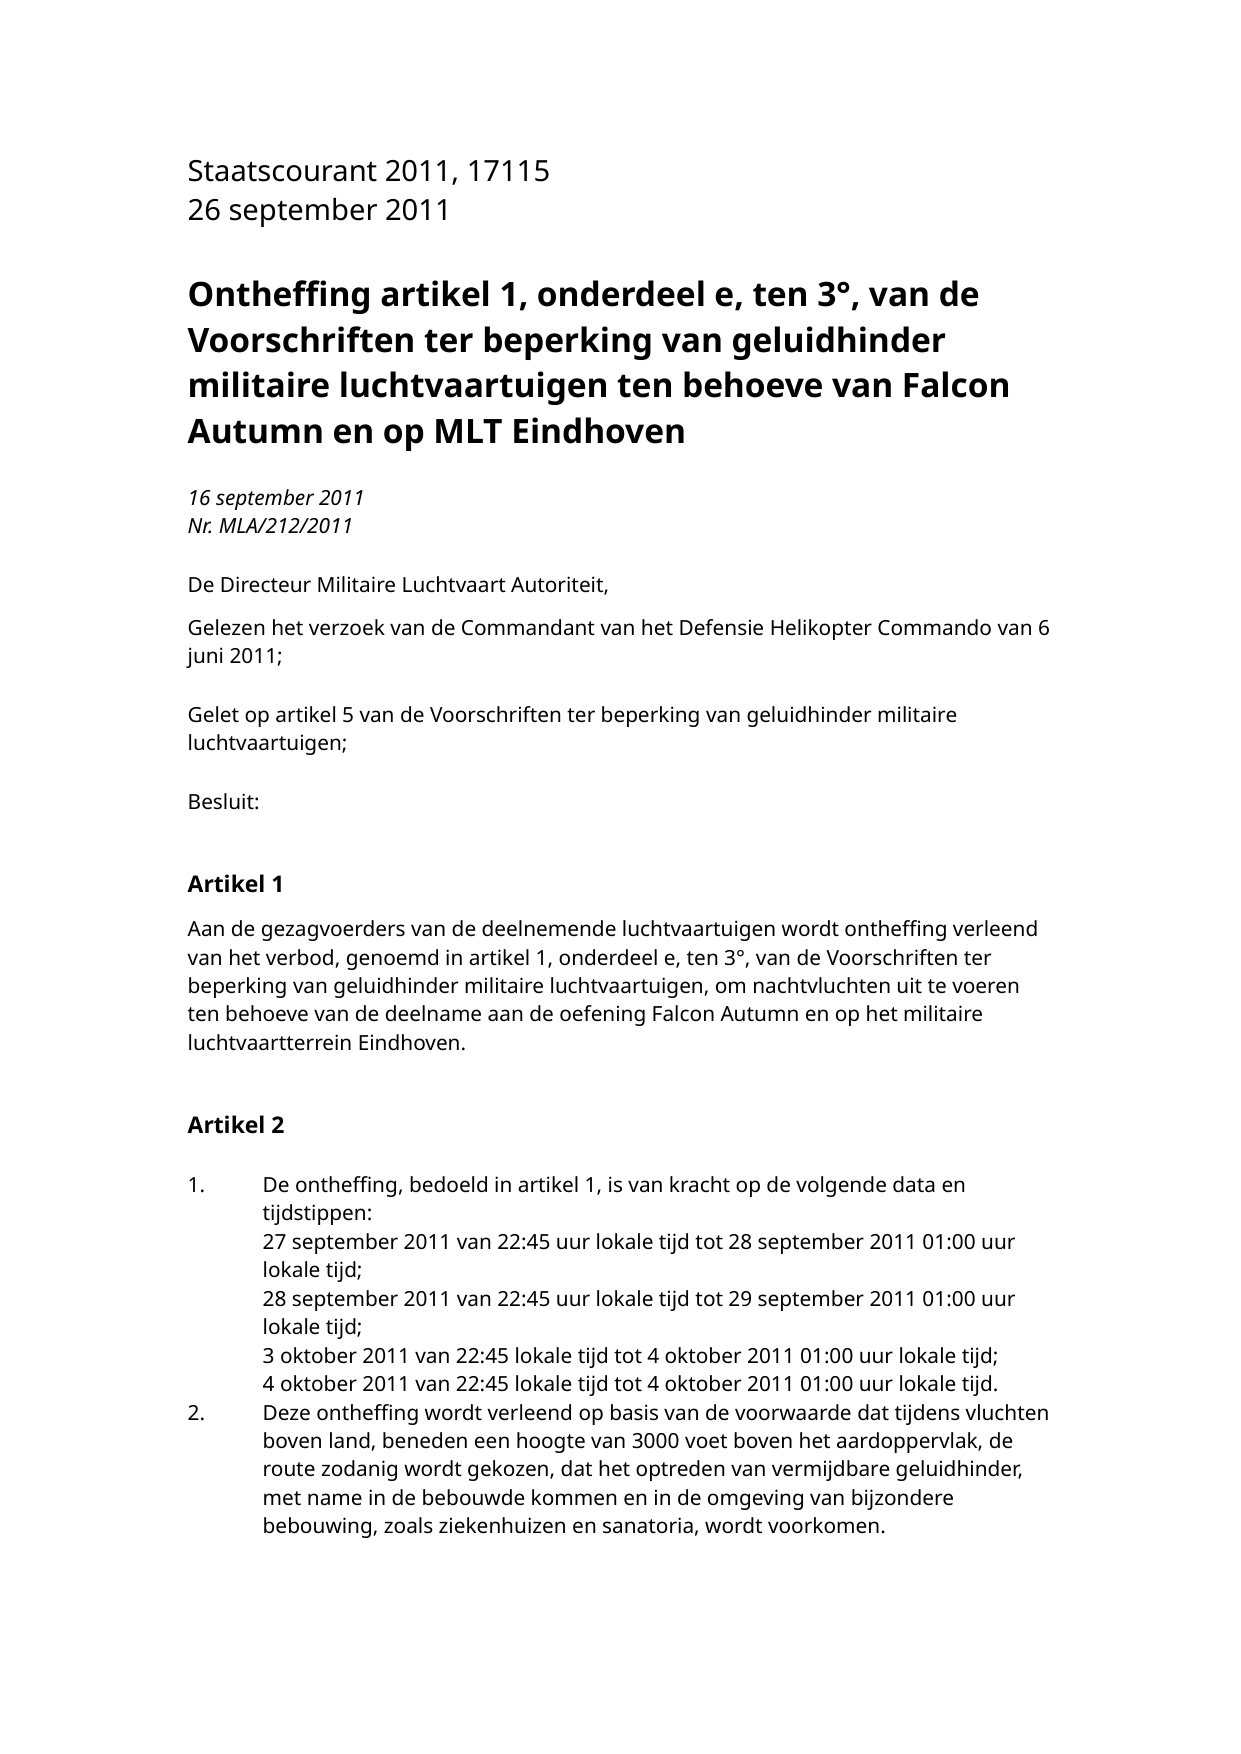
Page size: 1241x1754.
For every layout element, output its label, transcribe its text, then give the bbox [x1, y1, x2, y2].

list 27 september 2011 van 22:45 uur lokale tijd tot 28 september 2011 01:00 uur lokale tijd; [187, 1227, 1053, 1284]
list Deze ontheffing wordt verleend op basis van de voorwaarde dat tijdens vluchten boven land, beneden een hoogte van 3000 voet boven het aardoppervlak, de route zodanig wordt gekozen, dat het optreden van vermijdbare geluidhinder, met name in de bebouwde kommen en in de omgeving van bijzondere bebouwing, zoals ziekenhuizen en sanatoria, wordt voorkomen. [187, 1398, 1053, 1540]
text De Directeur Militaire Luchtvaart Autoriteit, [187, 570, 1053, 598]
list De ontheffing, bedoeld in artikel 1, is van kracht op de volgende data en tijdstippen: [187, 1170, 1053, 1227]
list 4 oktober 2011 van 22:45 lokale tijd tot 4 oktober 2011 01:00 uur lokale tijd. [187, 1369, 1053, 1398]
text Gelezen het verzoek van de Commandant van het Defensie Helikopter Commando van 6 juni 2011; [187, 613, 1053, 670]
text Besluit: [187, 787, 1053, 815]
subtitle Artikel 1 [187, 868, 1053, 899]
text Nr. MLA/212/2011 [187, 511, 1053, 540]
list 28 september 2011 van 22:45 uur lokale tijd tot 29 september 2011 01:00 uur lokale tijd; [187, 1284, 1053, 1341]
text Aan de gezagvoerders van de deelnemende luchtvaartuigen wordt ontheffing verleend van het verbod, genoemd in artikel 1, onderdeel e, ten 3°, van de Voorschriften ter beperking van geluidhinder militaire luchtvaartuigen, om nachtvluchten uit te voeren ten behoeve van de deelname aan de oefening Falcon Autumn en op het militaire luchtvaartterrein Eindhoven. [187, 914, 1053, 1056]
list 3 oktober 2011 van 22:45 lokale tijd tot 4 oktober 2011 01:00 uur lokale tijd; [187, 1341, 1053, 1369]
text Staatscourant 2011, 17115 [187, 150, 1053, 190]
text 26 september 2011 [187, 190, 1053, 229]
text Gelet op artikel 5 van de Voorschriften ter beperking van geluidhinder militaire luchtvaartuigen; [187, 700, 1053, 757]
subtitle Ontheffing artikel 1, onderdeel e, ten 3°, van de Voorschriften ter beperking van geluidhinder militaire luchtvaartuigen ten behoeve van Falcon Autumn en op MLT Eindhoven [187, 271, 1053, 453]
text 16 september 2011 [187, 483, 1053, 511]
subtitle Artikel 2 [187, 1109, 1053, 1140]
